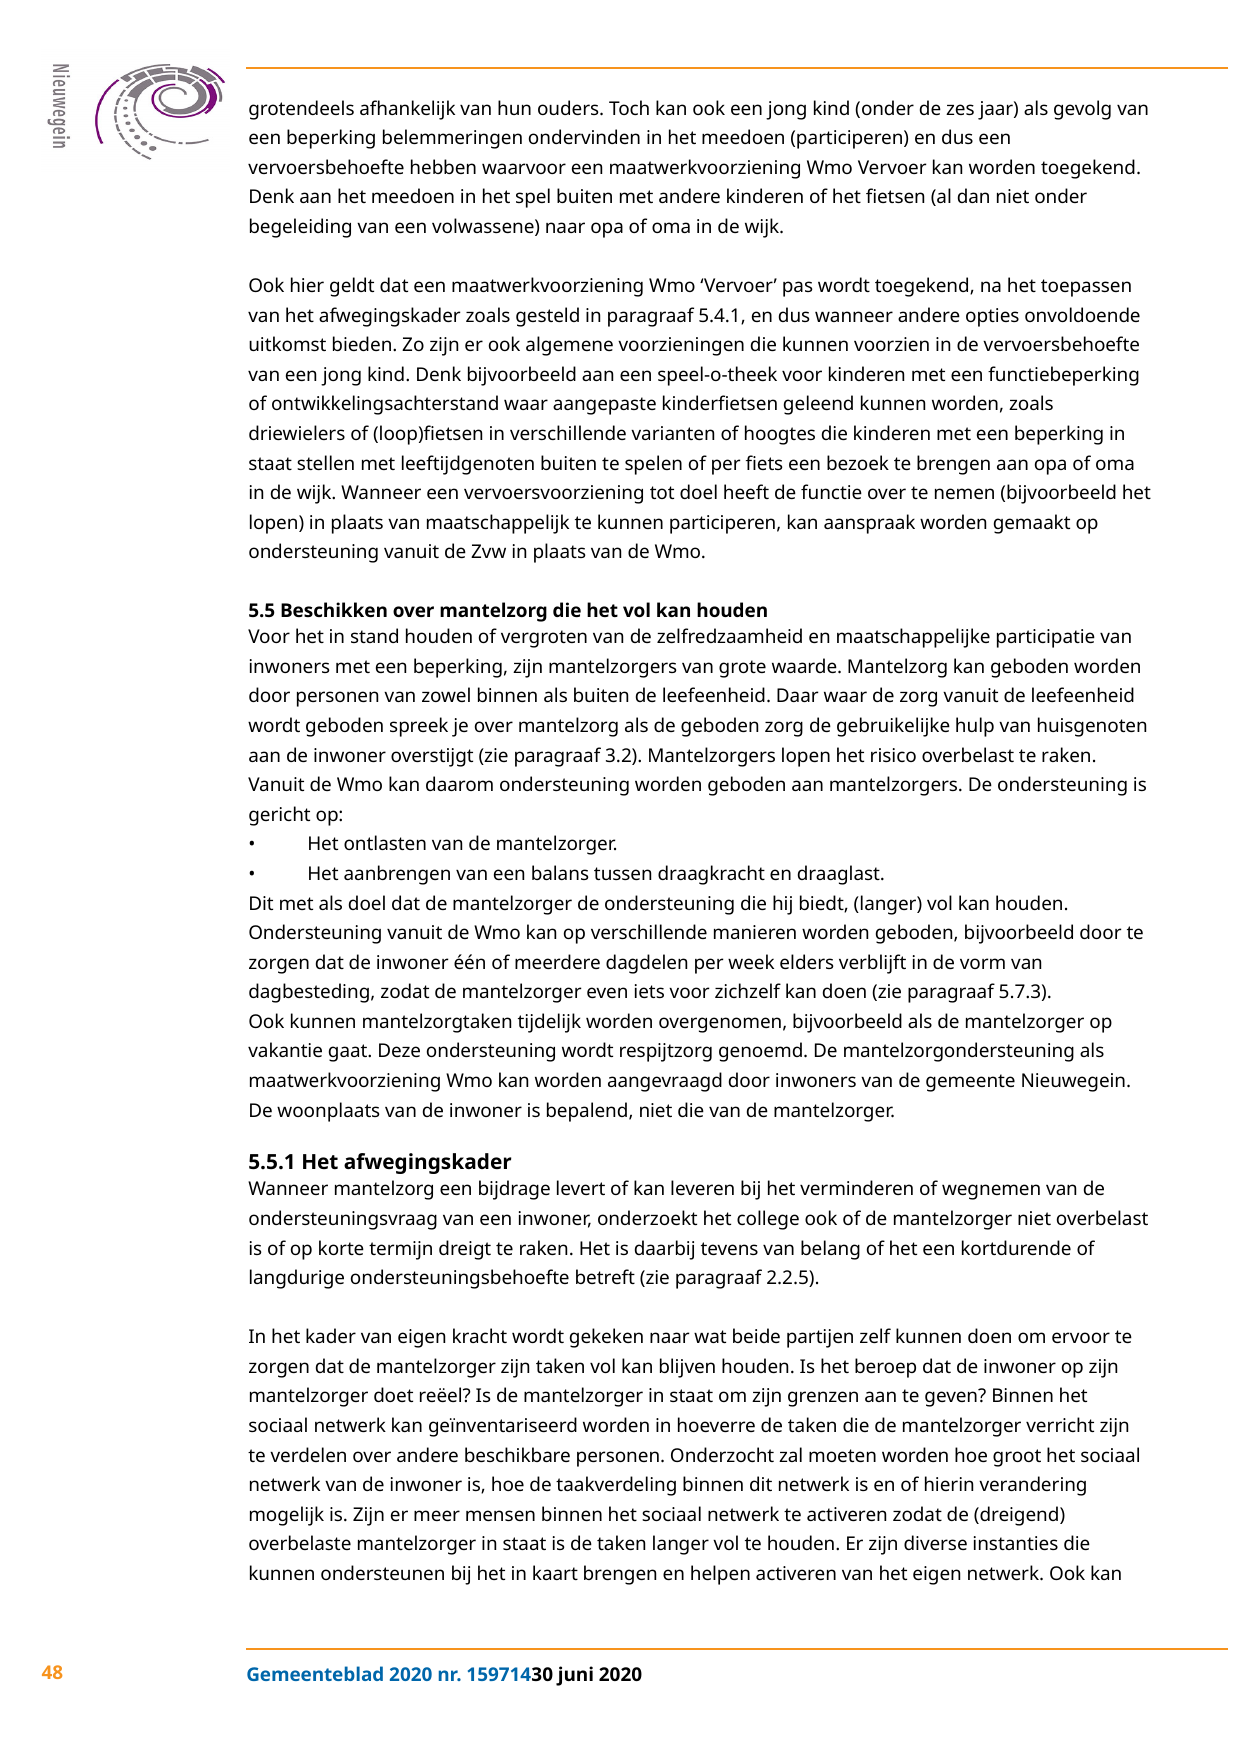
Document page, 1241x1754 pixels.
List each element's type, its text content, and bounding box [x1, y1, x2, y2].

text Ook hier geldt dat een maatwerkvoorziening Wmo ‘Vervoer’ pas wordt toegekend, na het toepassen van het afwegingskader zoals gesteld in paragraaf 5.4.1, en dus wanneer andere opties onvoldoende uitkomst bieden. Zo zijn er ook algemene voorzieningen die kunnen voorzien in de vervoersbehoefte van een jong kind. Denk bijvoorbeeld aan een speel-o-theek voor kinderen met een functiebeperking of ontwikkelingsachterstand waar aangepaste kinderfietsen geleend kunnen worden, zoals driewielers of (loop)fietsen in verschillende varianten of hoogtes die kinderen met een beperking in staat stellen met leeftijdgenoten buiten te spelen of per fiets een bezoek te brengen aan opa of oma in de wijk. Wanneer een vervoersvoorziening tot doel heeft de functie over te nemen (bijvoorbeeld het lopen) in plaats van maatschappelijk te kunnen participeren, kan aanspraak worden gemaakt op ondersteuning vanuit de Zvw in plaats van de Wmo. [248, 272, 1152, 564]
text Wanneer mantelzorg een bijdrage levert of kan leveren bij het verminderen of wegnemen van de ondersteuningsvraag van een inwoner, onderzoekt het college ook of de mantelzorger niet overbelast is of op korte termijn dreigt te raken. Het is daarbij tevens van belang of het een kortdurende of langdurige ondersteuningsbehoefte betreft (zie paragraaf 2.2.5). [248, 1176, 1152, 1290]
text Voor het in stand houden of vergroten van de zelfredzaamheid en maatschappelijke participatie van inwoners met een beperking, zijn mantelzorgers van grote waarde. Mantelzorg kan geboden worden door personen van zowel binnen als buiten de leefeenheid. Daar waar de zorg vanuit de leefeenheid wordt geboden spreek je over mantelzorg als de geboden zorg de gebruikelijke hulp van huisgenoten aan de inwoner overstijgt (zie paragraaf 3.2). Mantelzorgers lopen het risico overbelast te raken. Vanuit de Wmo kan daarom ondersteuning worden geboden aan mantelzorgers. De ondersteuning is gericht op: [248, 623, 1152, 827]
text Ook kunnen mantelzorgtaken tijdelijk worden overgenomen, bijvoorbeeld als de mantelzorger op vakantie gaat. Deze ondersteuning wordt respijtzorg genoemd. De mantelzorgondersteuning als maatwerkvoorziening Wmo kan worden aangevraagd door inwoners van de gemeente Nieuwegein. De woonplaats van de inwoner is bepalend, niet die van de mantelzorger. [248, 1008, 1152, 1122]
text 5.5.1 Het afwegingskader [248, 1147, 1152, 1176]
list Het ontlasten van de mantelzorger. [248, 831, 1152, 856]
text grotendeels afhankelijk van hun ouders. Toch kan ook een jong kind (onder de zes jaar) als gevolg van een beperking belemmeringen ondervinden in het meedoen (participeren) en dus een vervoersbehoefte hebben waarvoor een maatwerkvoorziening Wmo Vervoer kan worden toegekend. Denk aan het meedoen in het spel buiten met andere kinderen of het fietsen (al dan niet onder begeleiding van een volwassene) naar opa of oma in de wijk. [248, 95, 1152, 239]
text In het kader van eigen kracht wordt gekeken naar wat beide partijen zelf kunnen doen om ervoor te zorgen dat de mantelzorger zijn taken vol kan blijven houden. Is het beroep dat de inwoner op zijn mantelzorger doet reëel? Is de mantelzorger in staat om zijn grenzen aan te geven? Binnen het sociaal netwerk kan geïnventariseerd worden in hoeverre de taken die de mantelzorger verricht zijn te verdelen over andere beschikbare personen. Onderzocht zal moeten worden hoe groot het sociaal netwerk van de inwoner is, hoe de taakverdeling binnen dit netwerk is en of hierin verandering mogelijk is. Zijn er meer mensen binnen het sociaal netwerk te activeren zodat de (dreigend) overbelaste mantelzorger in staat is de taken langer vol te houden. Er zijn diverse instanties die kunnen ondersteunen bij het in kaart brengen en helpen activeren van het eigen netwerk. Ook kan [248, 1323, 1152, 1586]
text Dit met als doel dat de mantelzorger de ondersteuning die hij biedt, (langer) vol kan houden. Ondersteuning vanuit de Wmo kan op verschillende manieren worden geboden, bijvoorbeeld door te zorgen dat de inwoner één of meerdere dagdelen per week elders verblijft in de vorm van dagbesteding, zodat de mantelzorger even iets voor zichzelf kan doen (zie paragraaf 5.7.3). [248, 890, 1152, 1004]
picture [41, 47, 231, 172]
text 5.5 Beschikken over mantelzorg die het vol kan houden [248, 598, 1152, 623]
list Het aanbrengen van een balans tussen draagkracht en draaglast. [248, 860, 1152, 886]
